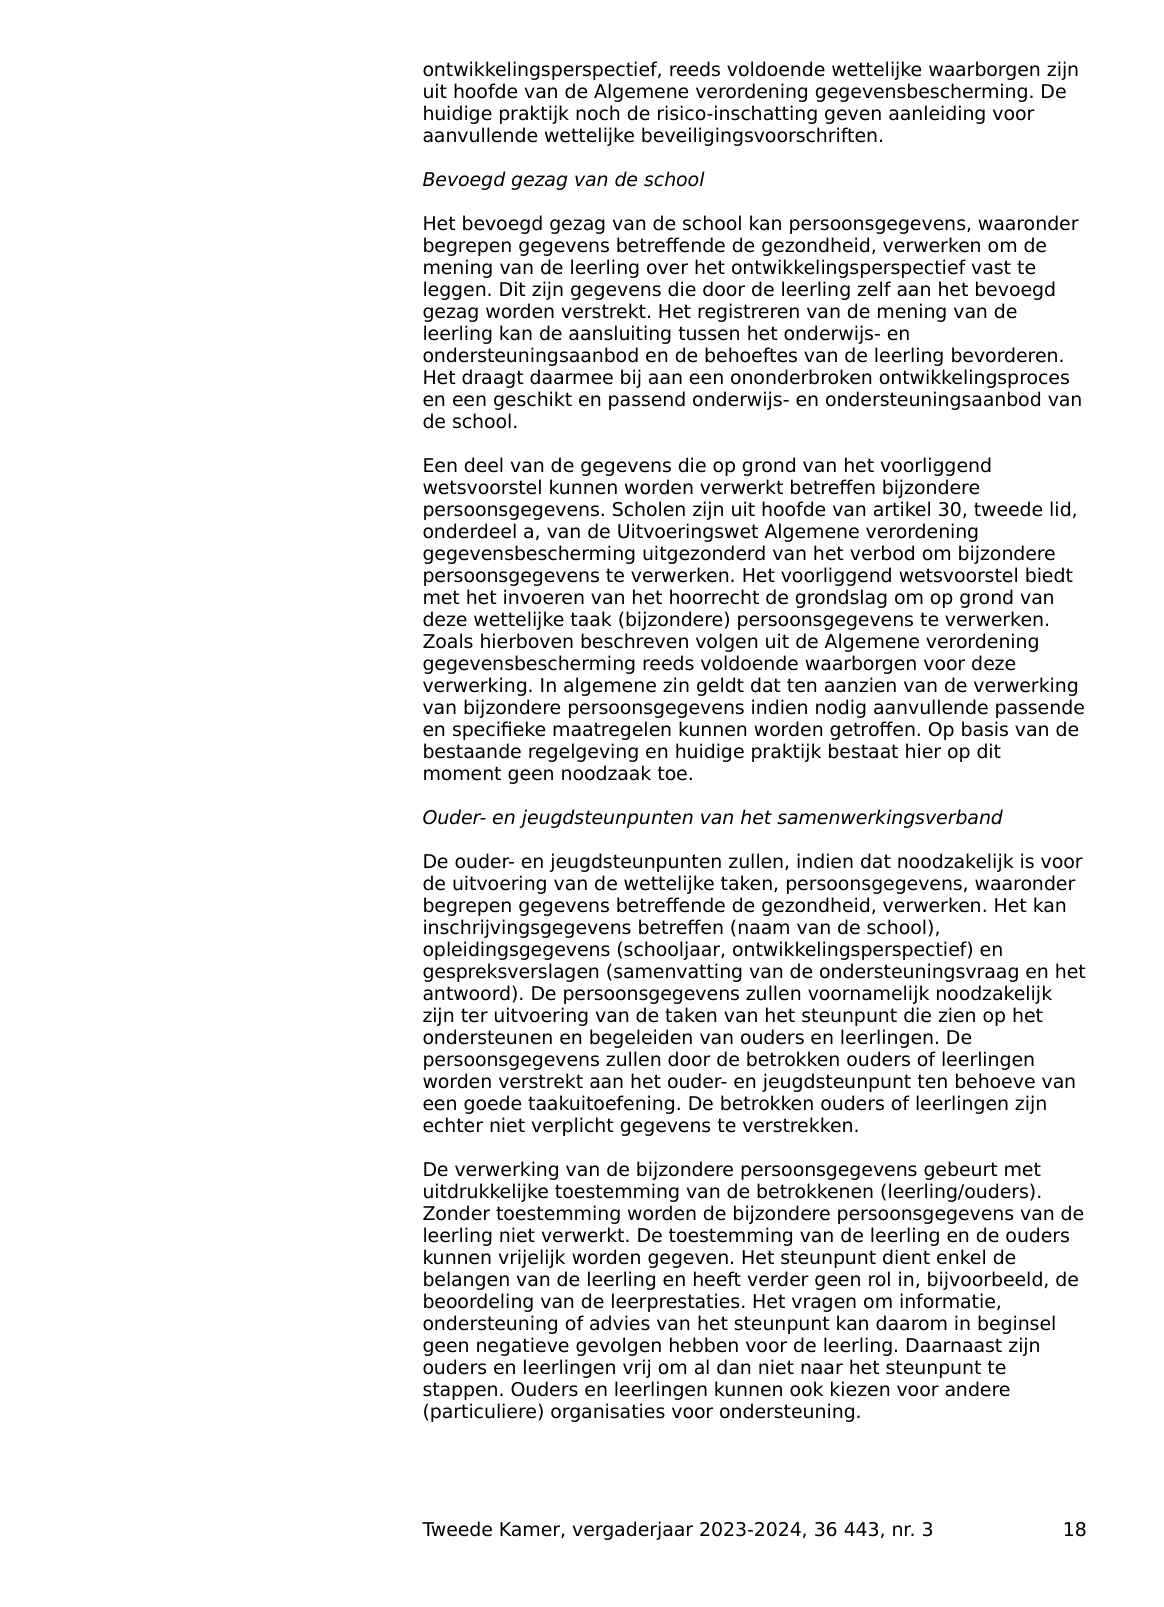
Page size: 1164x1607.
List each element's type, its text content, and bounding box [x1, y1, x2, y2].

text ontwikkelingsperspectief, reeds voldoende wettelijke waarborgen zijn uit hoofde van de Algemene verordening gegevensbescherming. De huidige praktijk noch de risico-inschatting geven aanleiding voor aanvullende wettelijke beveiligingsvoorschriften. [422, 59, 1087, 147]
text De verwerking van de bijzondere persoonsgegevens gebeurt met uitdrukkelijke toestemming van de betrokkenen (leerling/ouders). Zonder toestemming worden de bijzondere persoonsgegevens van de leerling niet verwerkt. De toestemming van de leerling en de ouders kunnen vrijelijk worden gegeven. Het steunpunt dient enkel de belangen van de leerling en heeft verder geen rol in, bijvoorbeeld, de beoordeling van de leerprestaties. Het vragen om informatie, ondersteuning of advies van het steunpunt kan daarom in beginsel geen negatieve gevolgen hebben voor de leerling. Daarnaast zijn ouders en leerlingen vrij om al dan niet naar het steunpunt te stappen. Ouders en leerlingen kunnen ook kiezen voor andere (particuliere) organisaties voor ondersteuning. [422, 1159, 1087, 1423]
text De ouder- en jeugdsteunpunten zullen, indien dat noodzakelijk is voor de uitvoering van de wettelijke taken, persoonsgegevens, waaronder begrepen gegevens betreffende de gezondheid, verwerken. Het kan inschrijvingsgegevens betreffen (naam van de school), opleidingsgegevens (schooljaar, ontwikkelingsperspectief) en gespreksverslagen (samenvatting van de ondersteuningsvraag en het antwoord). De persoonsgegevens zullen voornamelijk noodzakelijk zijn ter uitvoering van de taken van het steunpunt die zien op het ondersteunen en begeleiden van ouders en leerlingen. De persoonsgegevens zullen door de betrokken ouders of leerlingen worden verstrekt aan het ouder- en jeugdsteunpunt ten behoeve van een goede taakuitoefening. De betrokken ouders of leerlingen zijn echter niet verplicht gegevens te verstrekken. [422, 851, 1087, 1137]
subtitle Ouder- en jeugdsteunpunten van het samenwerkingsverband [422, 807, 1087, 829]
text Het bevoegd gezag van de school kan persoonsgegevens, waaronder begrepen gegevens betreffende de gezondheid, verwerken om de mening van de leerling over het ontwikkelingsperspectief vast te leggen. Dit zijn gegevens die door de leerling zelf aan het bevoegd gezag worden verstrekt. Het registreren van de mening van de leerling kan de aansluiting tussen het onderwijs- en ondersteuningsaanbod en de behoeftes van de leerling bevorderen. Het draagt daarmee bij aan een ononderbroken ontwikkelingsproces en een geschikt en passend onderwijs- en ondersteuningsaanbod van de school. [422, 213, 1087, 433]
subtitle Bevoegd gezag van de school [422, 169, 1087, 191]
text Een deel van de gegevens die op grond van het voorliggend wetsvoorstel kunnen worden verwerkt betreffen bijzondere persoonsgegevens. Scholen zijn uit hoofde van artikel 30, tweede lid, onderdeel a, van de Uitvoeringswet Algemene verordening gegevensbescherming uitgezonderd van het verbod om bijzondere persoonsgegevens te verwerken. Het voorliggend wetsvoorstel biedt met het invoeren van het hoorrecht de grondslag om op grond van deze wettelijke taak (bijzondere) persoonsgegevens te verwerken. Zoals hierboven beschreven volgen uit de Algemene verordening gegevensbescherming reeds voldoende waarborgen voor deze verwerking. In algemene zin geldt dat ten aanzien van de verwerking van bijzondere persoonsgegevens indien nodig aanvullende passende en specifieke maatregelen kunnen worden getroffen. Op basis van de bestaande regelgeving en huidige praktijk bestaat hier op dit moment geen noodzaak toe. [422, 455, 1087, 785]
